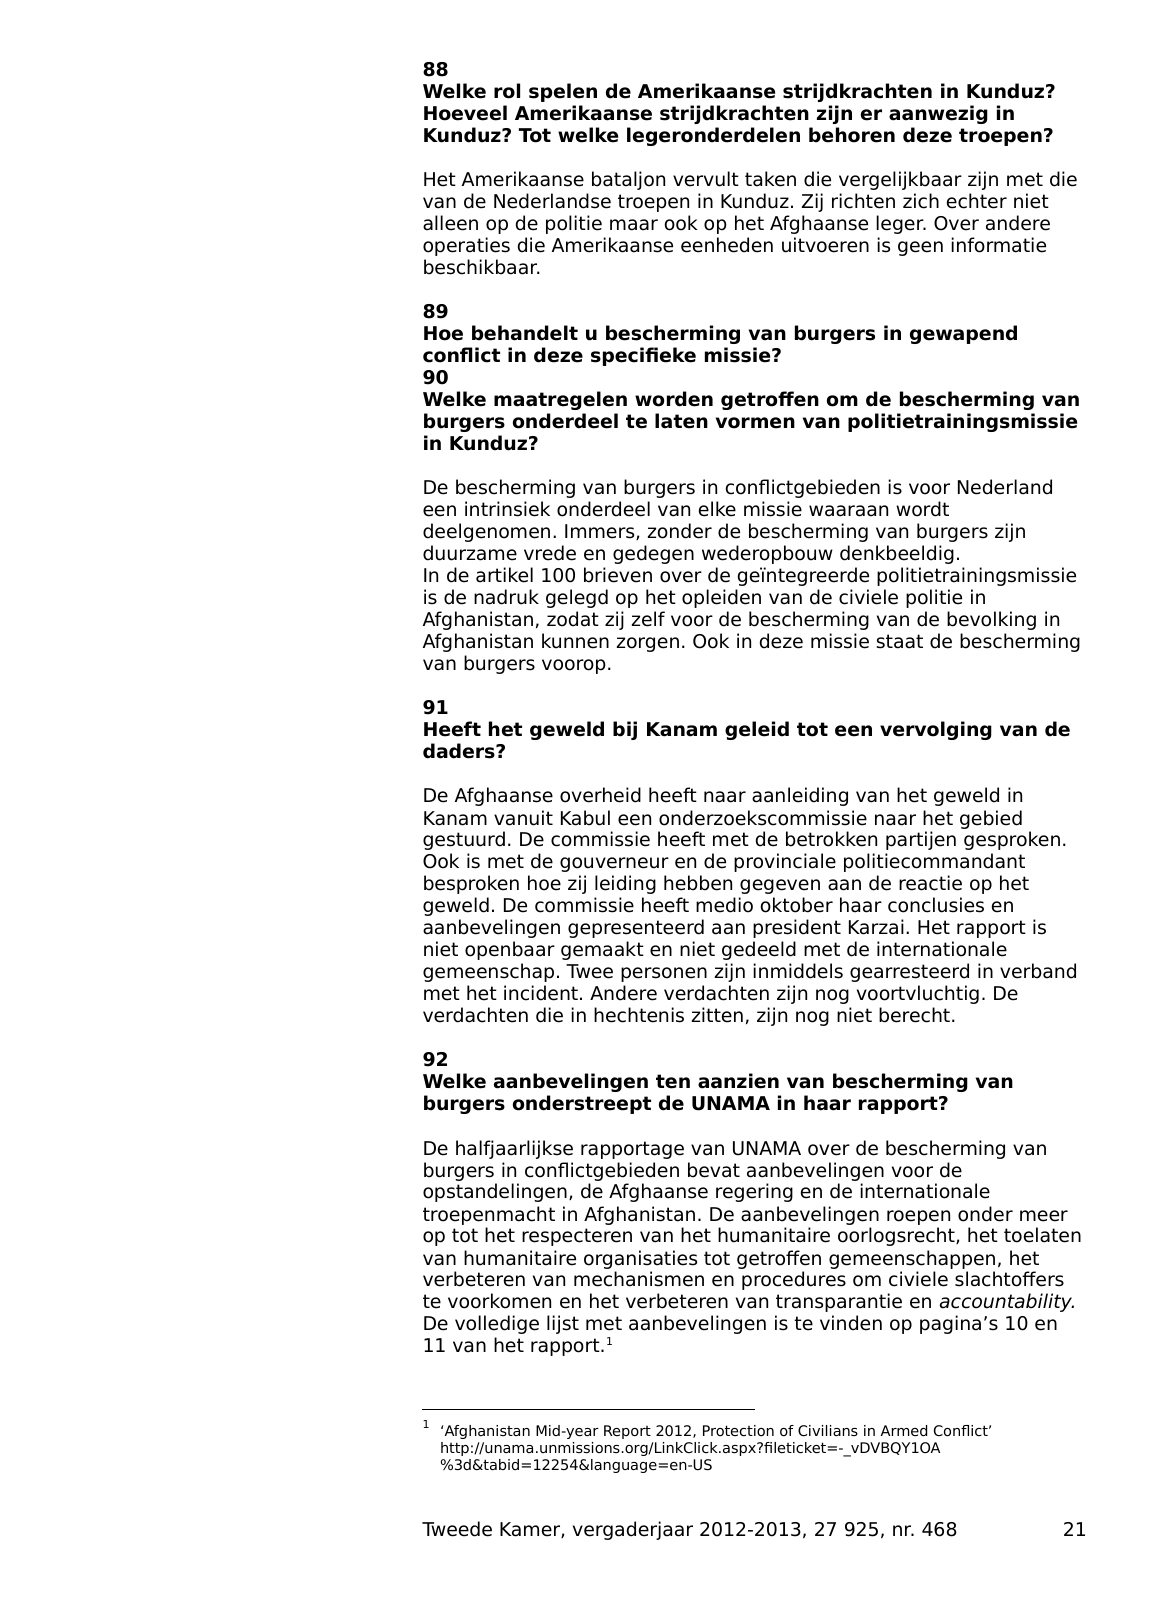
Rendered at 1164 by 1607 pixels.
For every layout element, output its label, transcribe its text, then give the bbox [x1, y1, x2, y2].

text De Afghaanse overheid heeft naar aanleiding van het geweld in Kanam vanuit Kabul een onderzoekscommissie naar het gebied gestuurd. De commissie heeft met de betrokken partijen gesproken. Ook is met de gouverneur en de provinciale politiecommandant besproken hoe zij leiding hebben gegeven aan de reactie op het geweld. De commissie heeft medio oktober haar conclusies en aanbevelingen gepresenteerd aan president Karzai. Het rapport is niet openbaar gemaakt en niet gedeeld met de internationale gemeenschap. Twee personen zijn inmiddels gearresteerd in verband met het incident. Andere verdachten zijn nog voortvluchtig. De verdachten die in hechtenis zitten, zijn nog niet berecht. [422, 785, 1087, 1027]
text Welke rol spelen de Amerikaanse strijdkrachten in Kunduz? Hoeveel Amerikaanse strijdkrachten zijn er aanwezig in Kunduz? Tot welke legeronderdelen behoren deze troepen? [422, 81, 1087, 147]
text Hoe behandelt u bescherming van burgers in gewapend conflict in deze specifieke missie? [422, 323, 1087, 367]
text De bescherming van burgers in conflictgebieden is voor Nederland een intrinsiek onderdeel van elke missie waaraan wordt deelgenomen. Immers, zonder de bescherming van burgers zijn duurzame vrede en gedegen wederopbouw denkbeeldig. [422, 477, 1087, 565]
text Heeft het geweld bij Kanam geleid tot een vervolging van de daders? [422, 719, 1087, 763]
text 91 [422, 697, 1087, 719]
text 89 [422, 301, 1087, 323]
text ‘Afghanistan Mid-year Report 2012, Protection of Civilians in Armed Conflict’ http://unama.unmissions.org/LinkClick.aspx?fileticket=-_vDVBQY1OA%3d&tabid=12254&language=en-US [422, 1418, 1087, 1474]
text De halfjaarlijkse rapportage van UNAMA over de bescherming van burgers in conflictgebieden bevat aanbevelingen voor de opstandelingen, de Afghaanse regering en de internationale troepenmacht in Afghanistan. De aanbevelingen roepen onder meer op tot het respecteren van het humanitaire oorlogsrecht, het toelaten van humanitaire organisaties tot getroffen gemeenschappen, het verbeteren van mechanismen en procedures om civiele slachtoffers te voorkomen en het verbeteren van transparantie en accountability. De volledige lijst met aanbevelingen is te vinden op pagina’s 10 en 11 van het rapport. [422, 1137, 1087, 1357]
text 88 [422, 59, 1087, 81]
text Welke maatregelen worden getroffen om de bescherming van burgers onderdeel te laten vormen van politietrainingsmissie in Kunduz? [422, 389, 1087, 455]
text 92 [422, 1049, 1087, 1071]
text Het Amerikaanse bataljon vervult taken die vergelijkbaar zijn met die van de Nederlandse troepen in Kunduz. Zij richten zich echter niet alleen op de politie maar ook op het Afghaanse leger. Over andere operaties die Amerikaanse eenheden uitvoeren is geen informatie beschikbaar. [422, 169, 1087, 279]
text 90 [422, 367, 1087, 389]
text In de artikel 100 brieven over de geïntegreerde politietrainingsmissie is de nadruk gelegd op het opleiden van de civiele politie in Afghanistan, zodat zij zelf voor de bescherming van de bevolking in Afghanistan kunnen zorgen. Ook in deze missie staat de bescherming van burgers voorop. [422, 565, 1087, 675]
text Welke aanbevelingen ten aanzien van bescherming van burgers onderstreept de UNAMA in haar rapport? [422, 1071, 1087, 1115]
